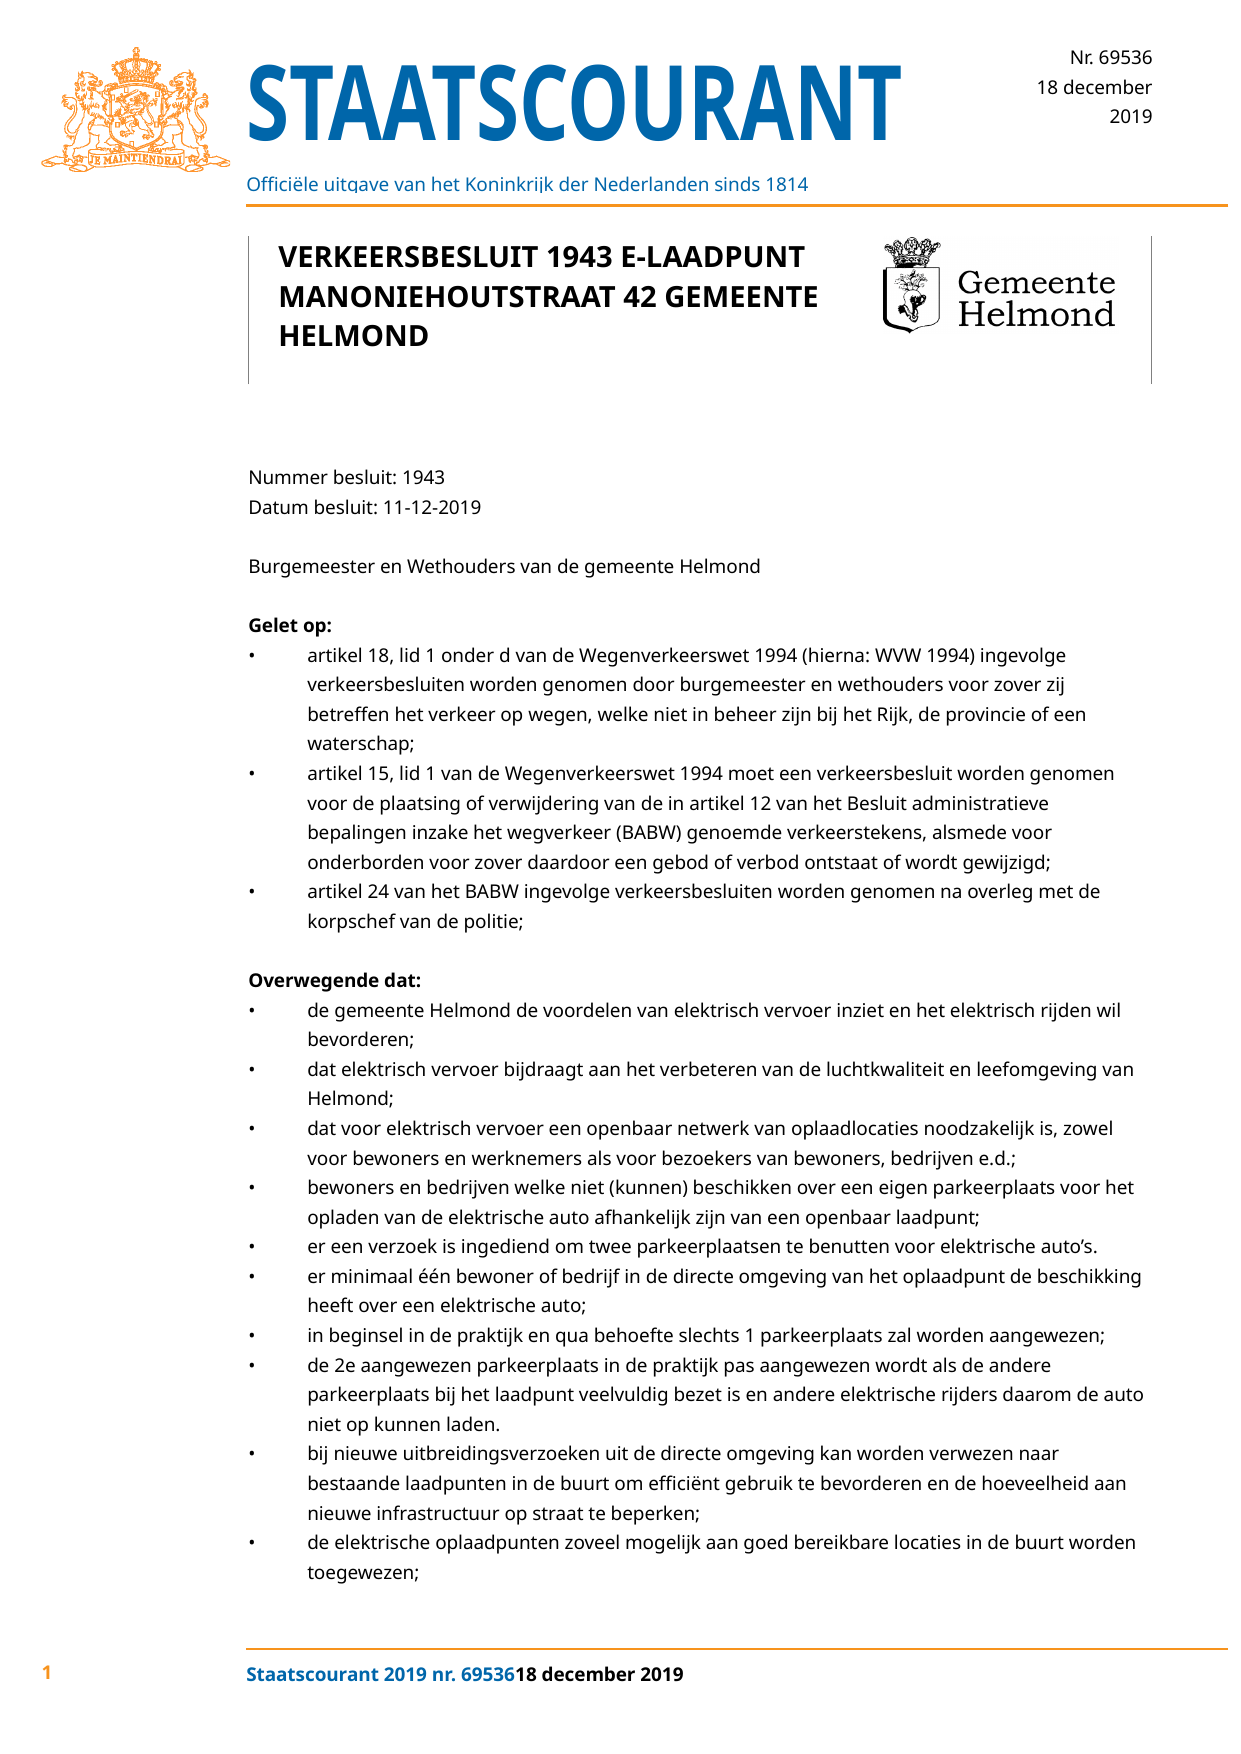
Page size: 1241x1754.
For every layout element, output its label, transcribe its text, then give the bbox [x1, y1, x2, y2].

list de gemeente Helmond de voordelen van elektrisch vervoer inziet en het elektrisch rijden wil bevorderen; [248, 997, 1152, 1052]
list artikel 24 van het BABW ingevolge verkeersbesluiten worden genomen na overleg met de korpschef van de politie; [248, 878, 1152, 934]
list bewoners en bedrijven welke niet (kunnen) beschikken over een eigen parkeerplaats voor het opladen van de elektrische auto afhankelijk zijn van een openbaar laadpunt; [248, 1174, 1152, 1229]
list in beginsel in de praktijk en qua behoefte slechts 1 parkeerplaats zal worden aangewezen; [248, 1322, 1152, 1348]
list dat voor elektrisch vervoer een openbaar netwerk van oplaadlocaties noodzakelijk is, zowel voor bewoners en werknemers als voor bezoekers van bewoners, bedrijven e.d.; [248, 1115, 1152, 1170]
table_header [850, 236, 1151, 384]
list de elektrische oplaadpunten zoveel mogelijk aan goed bereikbare locaties in de buurt worden toegewezen; [248, 1529, 1152, 1584]
table_header VERKEERSBESLUIT 1943 E-LAADPUNT MANONIEHOUTSTRAAT 42 GEMEENTE HELMOND [249, 236, 850, 384]
text Gelet op: [248, 612, 1152, 638]
picture [41, 47, 231, 172]
text Datum besluit: 11-12-2019 [248, 494, 1152, 519]
list artikel 18, lid 1 onder d van de Wegenverkeerswet 1994 (hierna: WVW 1994) ingevolge verkeersbesluiten worden genomen door burgemeester en wethouders voor zover zij betreffen het verkeer op wegen, welke niet in beheer zijn bij het Rijk, de provincie of een waterschap; [248, 642, 1152, 756]
list bij nieuwe uitbreidingsverzoeken uit de directe omgeving kan worden verwezen naar bestaande laadpunten in de buurt om efficiënt gebruik te bevorderen en de hoeveelheid aan nieuwe infrastructuur op straat te beperken; [248, 1441, 1152, 1525]
list artikel 15, lid 1 van de Wegenverkeerswet 1994 moet een verkeersbesluit worden genomen voor de plaatsing of verwijdering van de in artikel 12 van het Besluit administratieve bepalingen inzake het wegverkeer (BABW) genoemde verkeerstekens, alsmede voor onderborden voor zover daardoor een gebod of verbod ontstaat of wordt gewijzigd; [248, 760, 1152, 874]
text Overwegende dat: [248, 967, 1152, 993]
text Nummer besluit: 1943 [248, 464, 1152, 490]
picture [882, 236, 1119, 334]
list er minimaal één bewoner of bedrijf in de directe omgeving van het oplaadpunt de beschikking heeft over een elektrische auto; [248, 1263, 1152, 1318]
list de 2e aangewezen parkeerplaats in de praktijk pas aangewezen wordt als de andere parkeerplaats bij het laadpunt veelvuldig bezet is en andere elektrische rijders daarom de auto niet op kunnen laden. [248, 1352, 1152, 1437]
list er een verzoek is ingediend om twee parkeerplaatsen te benutten voor elektrische auto’s. [248, 1233, 1152, 1259]
text Burgemeester en Wethouders van de gemeente Helmond [248, 553, 1152, 579]
list dat elektrisch vervoer bijdraagt aan het verbeteren van de luchtkwaliteit en leefomgeving van Helmond; [248, 1056, 1152, 1111]
